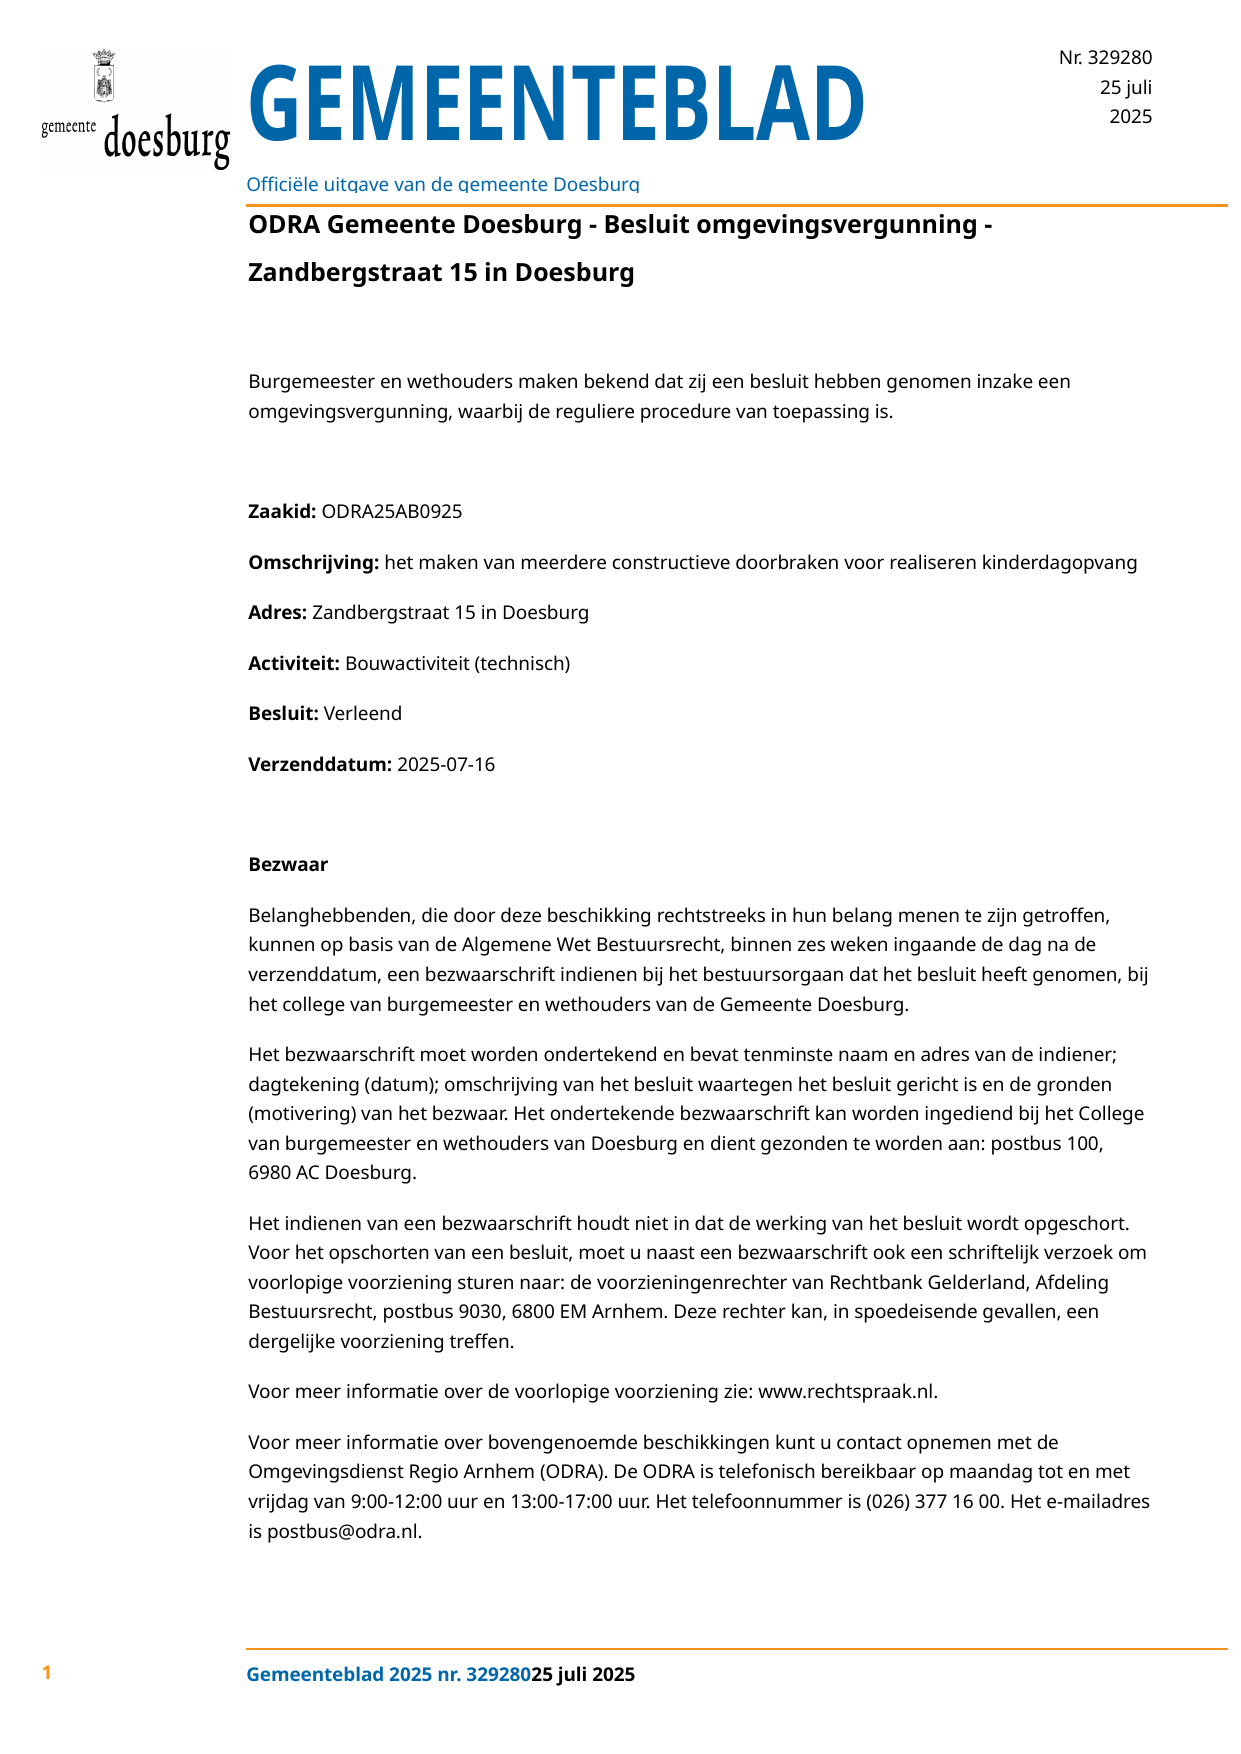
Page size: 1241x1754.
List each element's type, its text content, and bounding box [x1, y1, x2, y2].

text Burgemeester en wethouders maken bekend dat zij een besluit hebben genomen inzake een omgevingsvergunning, waarbij de reguliere procedure van toepassing is. [248, 368, 1152, 424]
text Bezwaar [248, 852, 1152, 877]
text Voor meer informatie over de voorlopige voorziening zie: www.rechtspraak.nl. [248, 1379, 1152, 1404]
text Besluit: Verleend [248, 700, 1152, 726]
picture [41, 47, 231, 172]
text Het indienen van een bezwaarschrift houdt niet in dat de werking van het besluit wordt opgeschort. Voor het opschorten van een besluit, moet u naast een bezwaarschrift ook een schriftelijk verzoek om voorlopige voorziening sturen naar: de voorzieningenrechter van Rechtbank Gelderland, Afdeling Bestuursrecht, postbus 9030, 6800 EM Arnhem. Deze rechter kan, in spoedeisende gevallen, een dergelijke voorziening treffen. [248, 1210, 1152, 1354]
text Voor meer informatie over bovengenoemde beschikkingen kunt u contact opnemen met de Omgevingsdienst Regio Arnhem (ODRA). De ODRA is telefonisch bereikbaar op maandag tot en met vrijdag van 9:00-12:00 uur en 13:00-17:00 uur. Het telefoonnummer is (026) 377 16 00. Het e-mailadres is postbus@odra.nl. [248, 1429, 1152, 1544]
text Adres: Zandbergstraat 15 in Doesburg [248, 599, 1152, 625]
text Het bezwaarschrift moet worden ondertekend en bevat tenminste naam en adres van de indiener; dagtekening (datum); omschrijving van het besluit waartegen het besluit gericht is en de gronden (motivering) van het bezwaar. Het ondertekende bezwaarschrift kan worden ingediend bij het College van burgemeester en wethouders van Doesburg en dient gezonden te worden aan: postbus 100, 6980 AC Doesburg. [248, 1041, 1152, 1185]
text Activiteit: Bouwactiviteit (technisch) [248, 650, 1152, 676]
text Verzenddatum: 2025-07-16 [248, 751, 1152, 777]
text Zaakid: ODRA25AB0925 [248, 499, 1152, 524]
text Belanghebbenden, die door deze beschikking rechtstreeks in hun belang menen te zijn getroffen, kunnen op basis van de Algemene Wet Bestuursrecht, binnen zes weken ingaande de dag na de verzenddatum, een bezwaarschrift indienen bij het bestuursorgaan dat het besluit heeft genomen, bij het college van burgemeester en wethouders van de Gemeente Doesburg. [248, 902, 1152, 1017]
text Omschrijving: het maken van meerdere constructieve doorbraken voor realiseren kinderdagopvang [248, 549, 1152, 575]
text ODRA Gemeente Doesburg - Besluit omgevingsvergunning - Zandbergstraat 15 in Doesburg [248, 207, 1152, 288]
